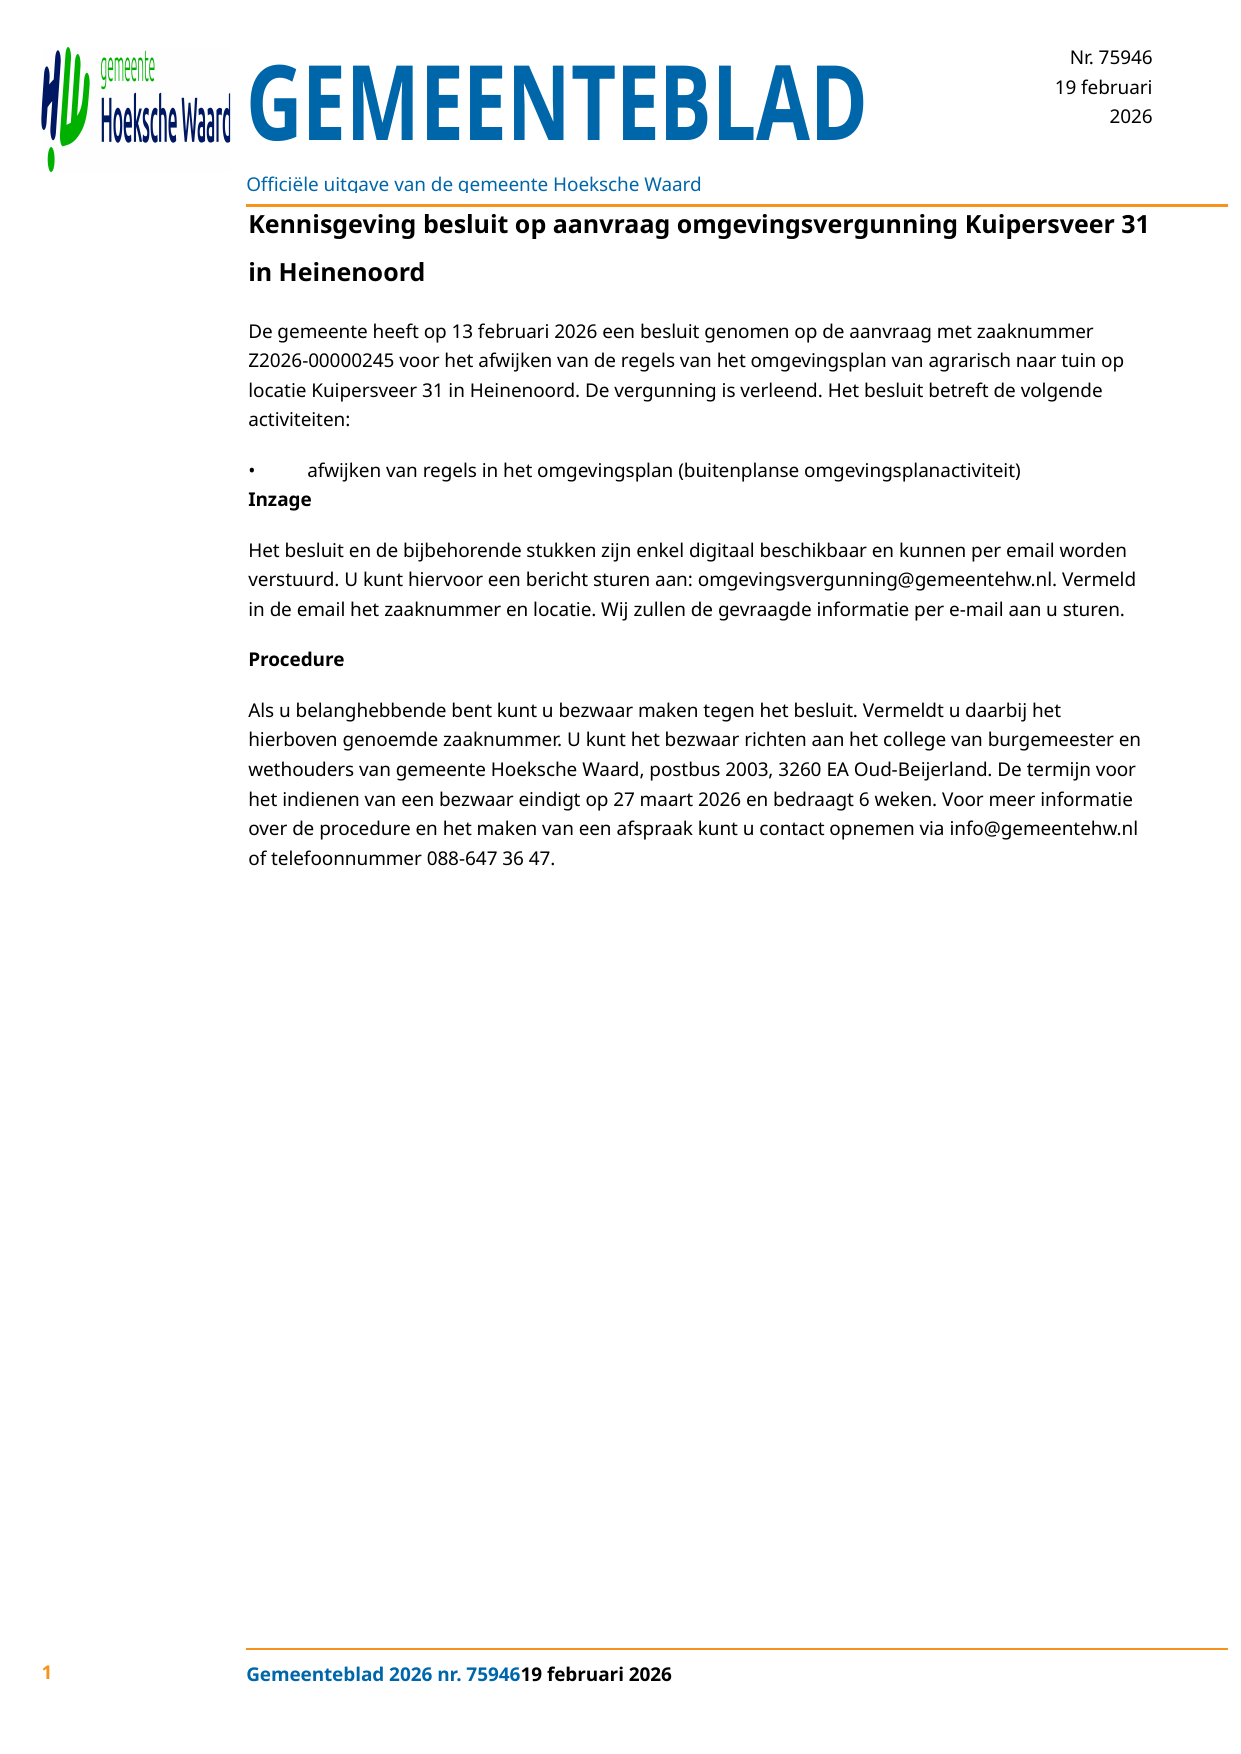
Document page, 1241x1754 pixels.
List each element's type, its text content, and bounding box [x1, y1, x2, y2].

text Als u belanghebbende bent kunt u bezwaar maken tegen het besluit. Vermeldt u daarbij het hierboven genoemde zaaknummer. U kunt het bezwaar richten aan het college van burgemeester en wethouders van gemeente Hoeksche Waard, postbus 2003, 3260 EA Oud-Beijerland. De termijn voor het indienen van een bezwaar eindigt op 27 maart 2026 en bedraagt 6 weken. Voor meer informatie over de procedure en het maken van een afspraak kunt u contact opnemen via info@gemeentehw.nl of telefoonnummer 088-647 36 47. [248, 697, 1152, 871]
text Kennisgeving besluit op aanvraag omgevingsvergunning Kuipersveer 31 in Heinenoord [248, 207, 1152, 288]
picture [41, 47, 231, 172]
text Inzage [248, 487, 1152, 512]
text Het besluit en de bijbehorende stukken zijn enkel digitaal beschikbaar en kunnen per email worden verstuurd. U kunt hiervoor een bericht sturen aan: omgevingsvergunning@gemeentehw.nl. Vermeld in de email het zaaknummer en locatie. Wij zullen de gevraagde informatie per e-mail aan u sturen. [248, 537, 1152, 622]
list afwijken van regels in het omgevingsplan (buitenplanse omgevingsplanactiviteit) [248, 457, 1152, 483]
text Procedure [248, 647, 1152, 672]
text De gemeente heeft op 13 februari 2026 een besluit genomen op de aanvraag met zaaknummer Z2026-00000245 voor het afwijken van de regels van het omgevingsplan van agrarisch naar tuin op locatie Kuipersveer 31 in Heinenoord. De vergunning is verleend. Het besluit betreft de volgende activiteiten: [248, 318, 1152, 432]
